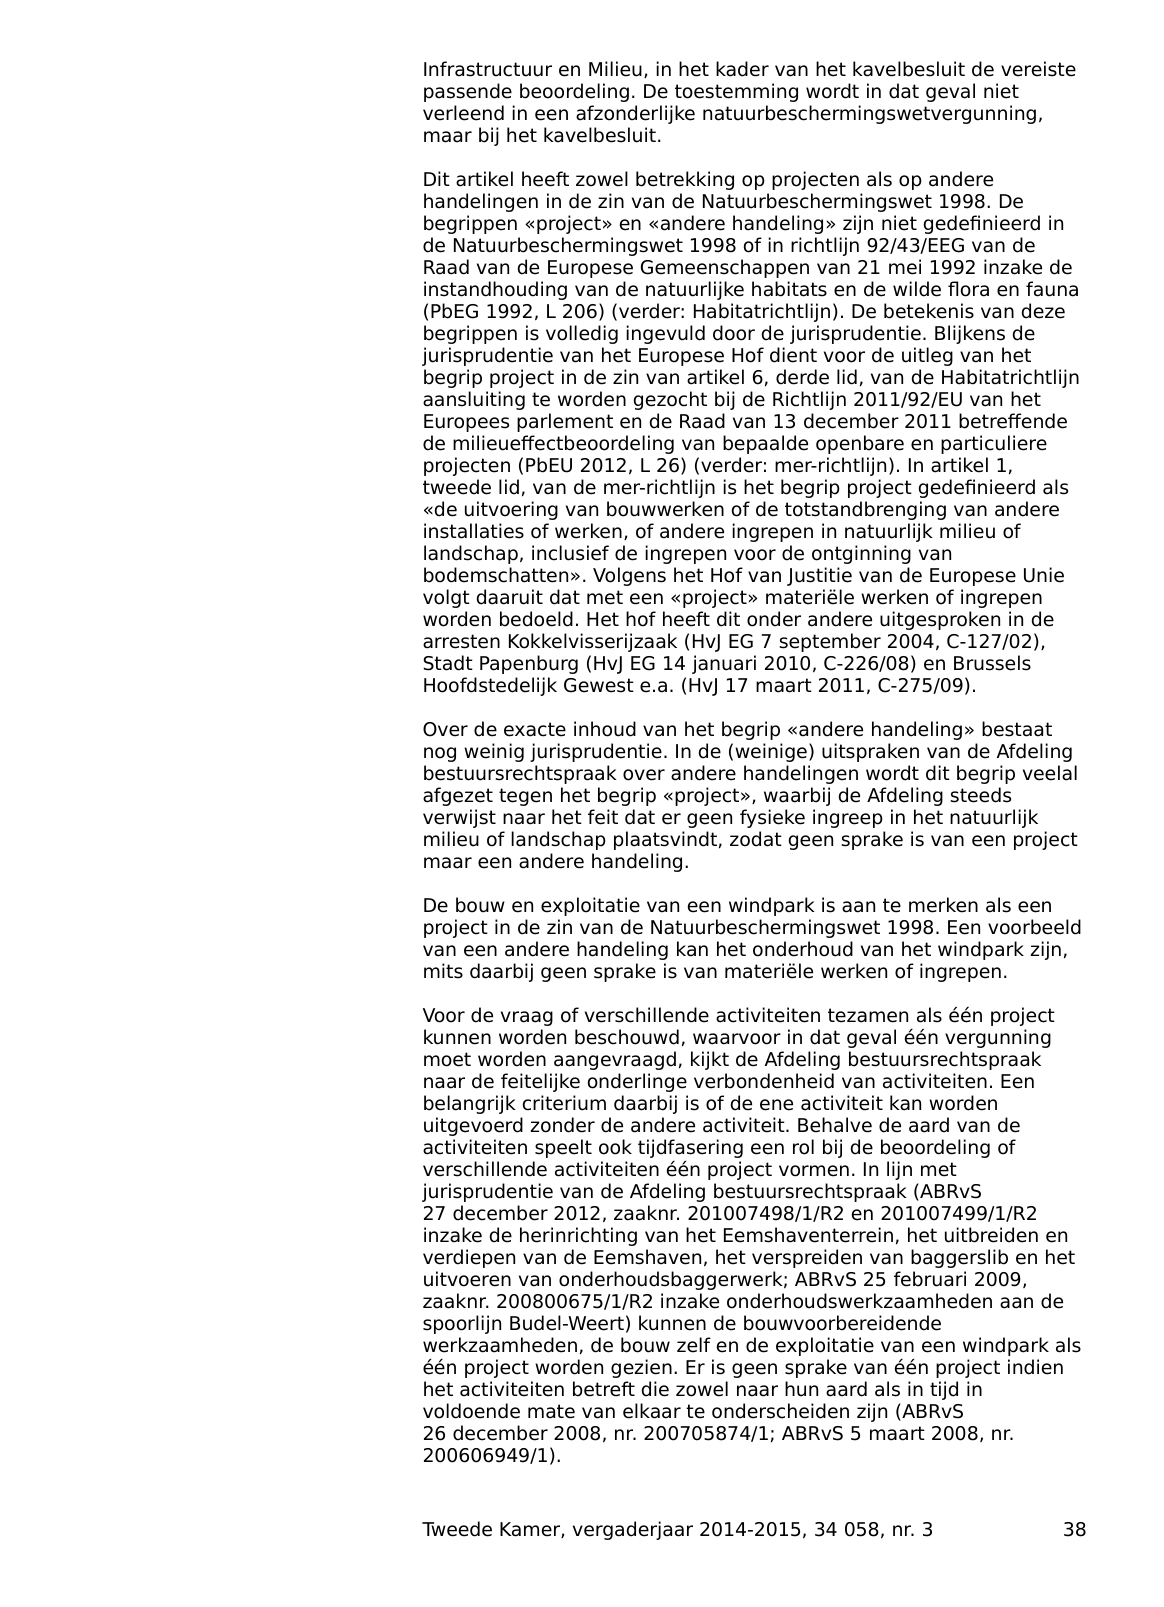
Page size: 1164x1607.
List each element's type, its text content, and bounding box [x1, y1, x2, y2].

text Dit artikel heeft zowel betrekking op projecten als op andere handelingen in de zin van de Natuurbeschermingswet 1998. De begrippen «project» en «andere handeling» zijn niet gedefinieerd in de Natuurbeschermingswet 1998 of in richtlijn 92/43/EEG van de Raad van de Europese Gemeenschappen van 21 mei 1992 inzake de instandhouding van de natuurlijke habitats en de wilde flora en fauna (PbEG 1992, L 206) (verder: Habitatrichtlijn). De betekenis van deze begrippen is volledig ingevuld door de jurisprudentie. Blijkens de jurisprudentie van het Europese Hof dient voor de uitleg van het begrip project in de zin van artikel 6, derde lid, van de Habitatrichtlijn aansluiting te worden gezocht bij de Richtlijn 2011/92/EU van het Europees parlement en de Raad van 13 december 2011 betreffende de milieueffectbeoordeling van bepaalde openbare en particuliere projecten (PbEU 2012, L 26) (verder: mer-richtlijn). In artikel 1, tweede lid, van de mer-richtlijn is het begrip project gedefinieerd als «de uitvoering van bouwwerken of de totstandbrenging van andere installaties of werken, of andere ingrepen in natuurlijk milieu of landschap, inclusief de ingrepen voor de ontginning van bodemschatten». Volgens het Hof van Justitie van de Europese Unie volgt daaruit dat met een «project» materiële werken of ingrepen worden bedoeld. Het hof heeft dit onder andere uitgesproken in de arresten Kokkelvisserijzaak (HvJ EG 7 september 2004, C-127/02), Stadt Papenburg (HvJ EG 14 januari 2010, C-226/08) en Brussels Hoofdstedelijk Gewest e.a. (HvJ 17 maart 2011, C-275/09). [422, 169, 1087, 697]
text Infrastructuur en Milieu, in het kader van het kavelbesluit de vereiste passende beoordeling. De toestemming wordt in dat geval niet verleend in een afzonderlijke natuurbeschermingswetvergunning, maar bij het kavelbesluit. [422, 59, 1087, 147]
text Voor de vraag of verschillende activiteiten tezamen als één project kunnen worden beschouwd, waarvoor in dat geval één vergunning moet worden aangevraagd, kijkt de Afdeling bestuursrechtspraak naar de feitelijke onderlinge verbondenheid van activiteiten. Een belangrijk criterium daarbij is of de ene activiteit kan worden uitgevoerd zonder de andere activiteit. Behalve de aard van de activiteiten speelt ook tijdfasering een rol bij de beoordeling of verschillende activiteiten één project vormen. In lijn met jurisprudentie van de Afdeling bestuursrechtspraak (ABRvS 27 december 2012, zaaknr. 201007498/1/R2 en 201007499/1/R2 inzake de herinrichting van het Eemshaventerrein, het uitbreiden en verdiepen van de Eemshaven, het verspreiden van baggerslib en het uitvoeren van onderhoudsbaggerwerk; ABRvS 25 februari 2009, zaaknr. 200800675/1/R2 inzake onderhoudswerkzaamheden aan de spoorlijn Budel-Weert) kunnen de bouwvoorbereidende werkzaamheden, de bouw zelf en de exploitatie van een windpark als één project worden gezien. Er is geen sprake van één project indien het activiteiten betreft die zowel naar hun aard als in tijd in voldoende mate van elkaar te onderscheiden zijn (ABRvS 26 december 2008, nr. 200705874/1; ABRvS 5 maart 2008, nr. 200606949/1). [422, 1005, 1087, 1467]
text De bouw en exploitatie van een windpark is aan te merken als een project in de zin van de Natuurbeschermingswet 1998. Een voorbeeld van een andere handeling kan het onderhoud van het windpark zijn, mits daarbij geen sprake is van materiële werken of ingrepen. [422, 895, 1087, 983]
text Over de exacte inhoud van het begrip «andere handeling» bestaat nog weinig jurisprudentie. In de (weinige) uitspraken van de Afdeling bestuursrechtspraak over andere handelingen wordt dit begrip veelal afgezet tegen het begrip «project», waarbij de Afdeling steeds verwijst naar het feit dat er geen fysieke ingreep in het natuurlijk milieu of landschap plaatsvindt, zodat geen sprake is van een project maar een andere handeling. [422, 719, 1087, 873]
